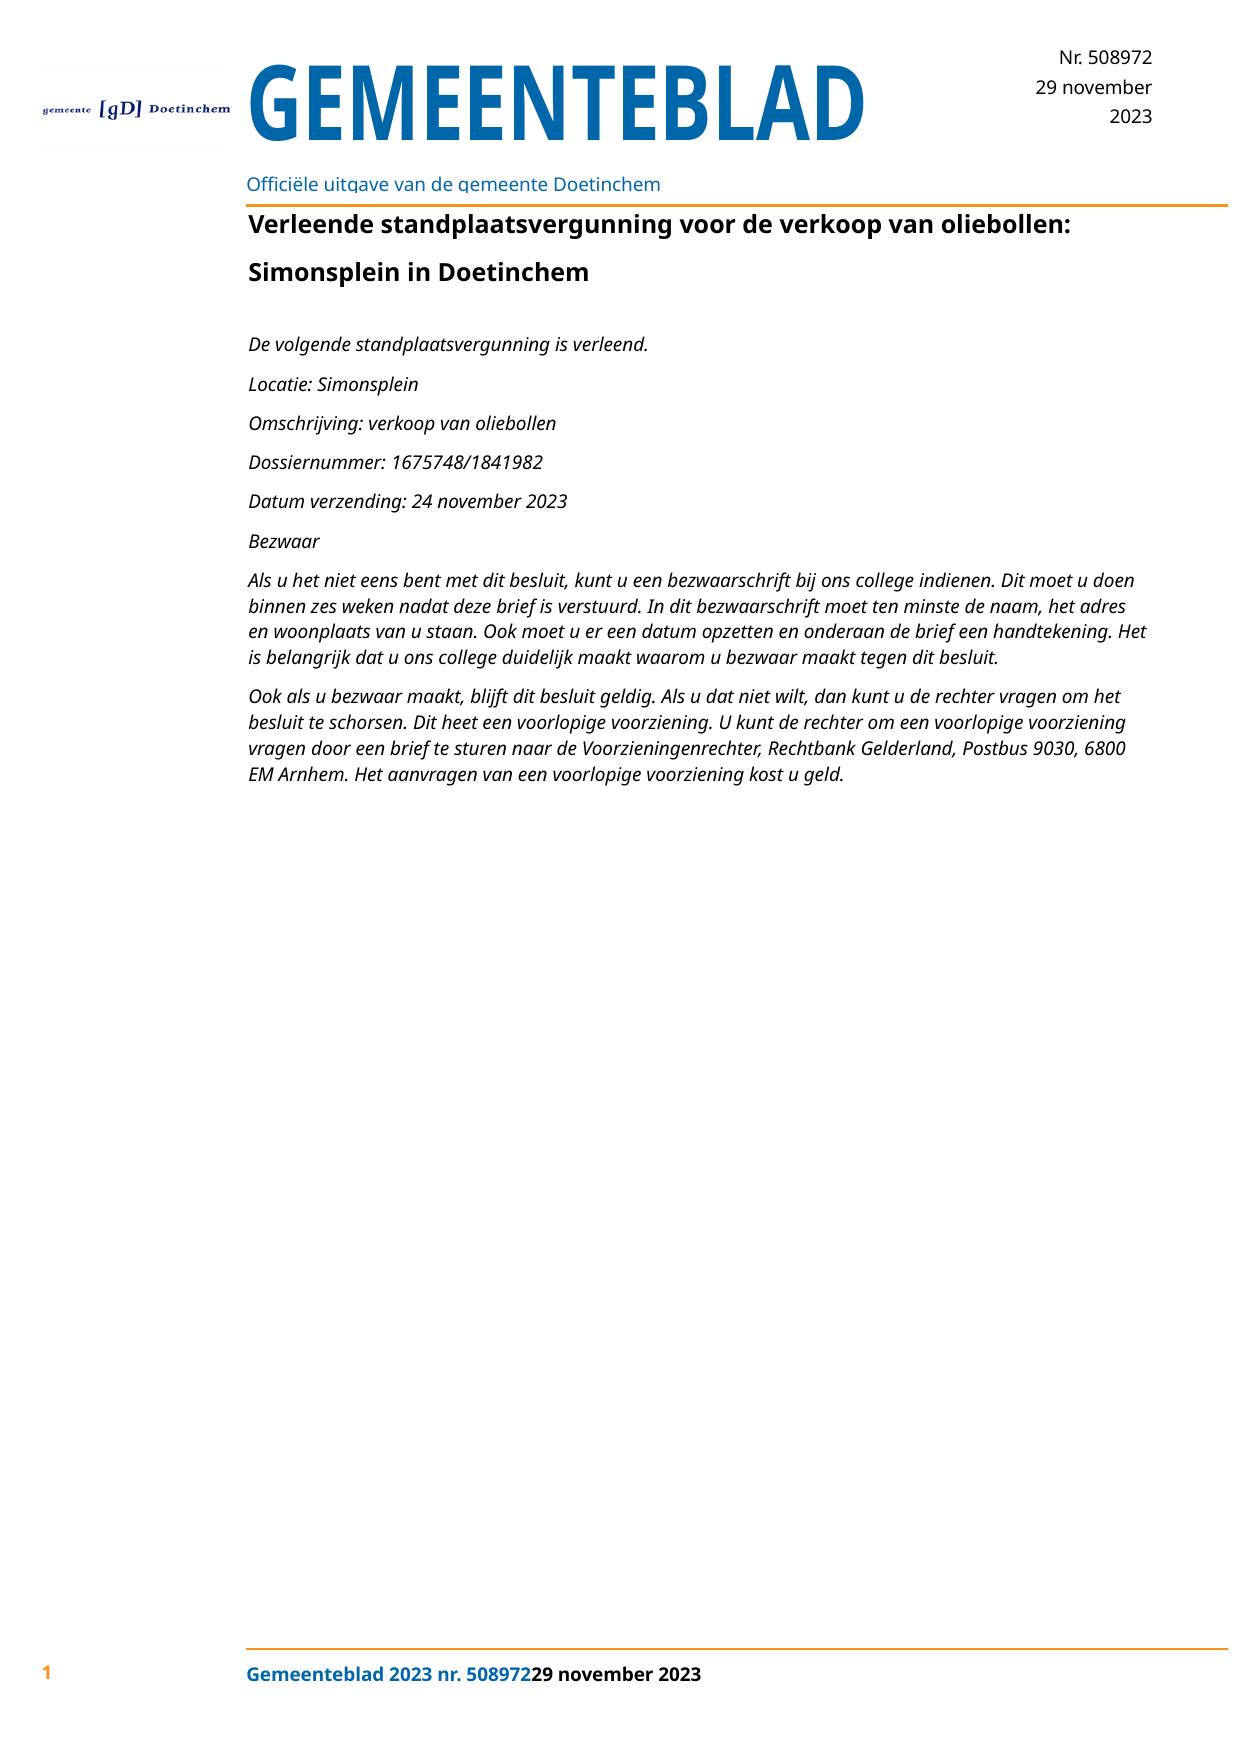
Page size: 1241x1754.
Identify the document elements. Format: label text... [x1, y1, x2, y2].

picture [41, 47, 231, 172]
text Datum verzending: 24 november 2023 [248, 488, 1152, 514]
text Verleende standplaatsvergunning voor de verkoop van oliebollen: Simonsplein in Doetinchem [248, 207, 1152, 288]
text Omschrijving: verkoop van oliebollen [248, 410, 1152, 436]
text De volgende standplaatsvergunning is verleend. [248, 331, 1152, 357]
text Dossiernummer: 1675748/1841982 [248, 449, 1152, 475]
text Locatie: Simonsplein [248, 371, 1152, 396]
text Ook als u bezwaar maakt, blijft dit besluit geldig. Als u dat niet wilt, dan kunt u de rechter vragen om het besluit te schorsen. Dit heet een voorlopige voorziening. U kunt de rechter om een voorlopige voorziening vragen door een brief te sturen naar de Voorzieningenrechter, Rechtbank Gelderland, Postbus 9030, 6800 EM Arnhem. Het aanvragen van een voorlopige voorziening kost u geld. [248, 683, 1152, 786]
text Als u het niet eens bent met dit besluit, kunt u een bezwaarschrift bij ons college indienen. Dit moet u doen binnen zes weken nadat deze brief is verstuurd. In dit bezwaarschrift moet ten minste de naam, het adres en woonplaats van u staan. Ook moet u er een datum opzetten en onderaan de brief een handtekening. Het is belangrijk dat u ons college duidelijk maakt waarom u bezwaar maakt tegen dit besluit. [248, 567, 1152, 670]
text Bezwaar [248, 528, 1152, 553]
